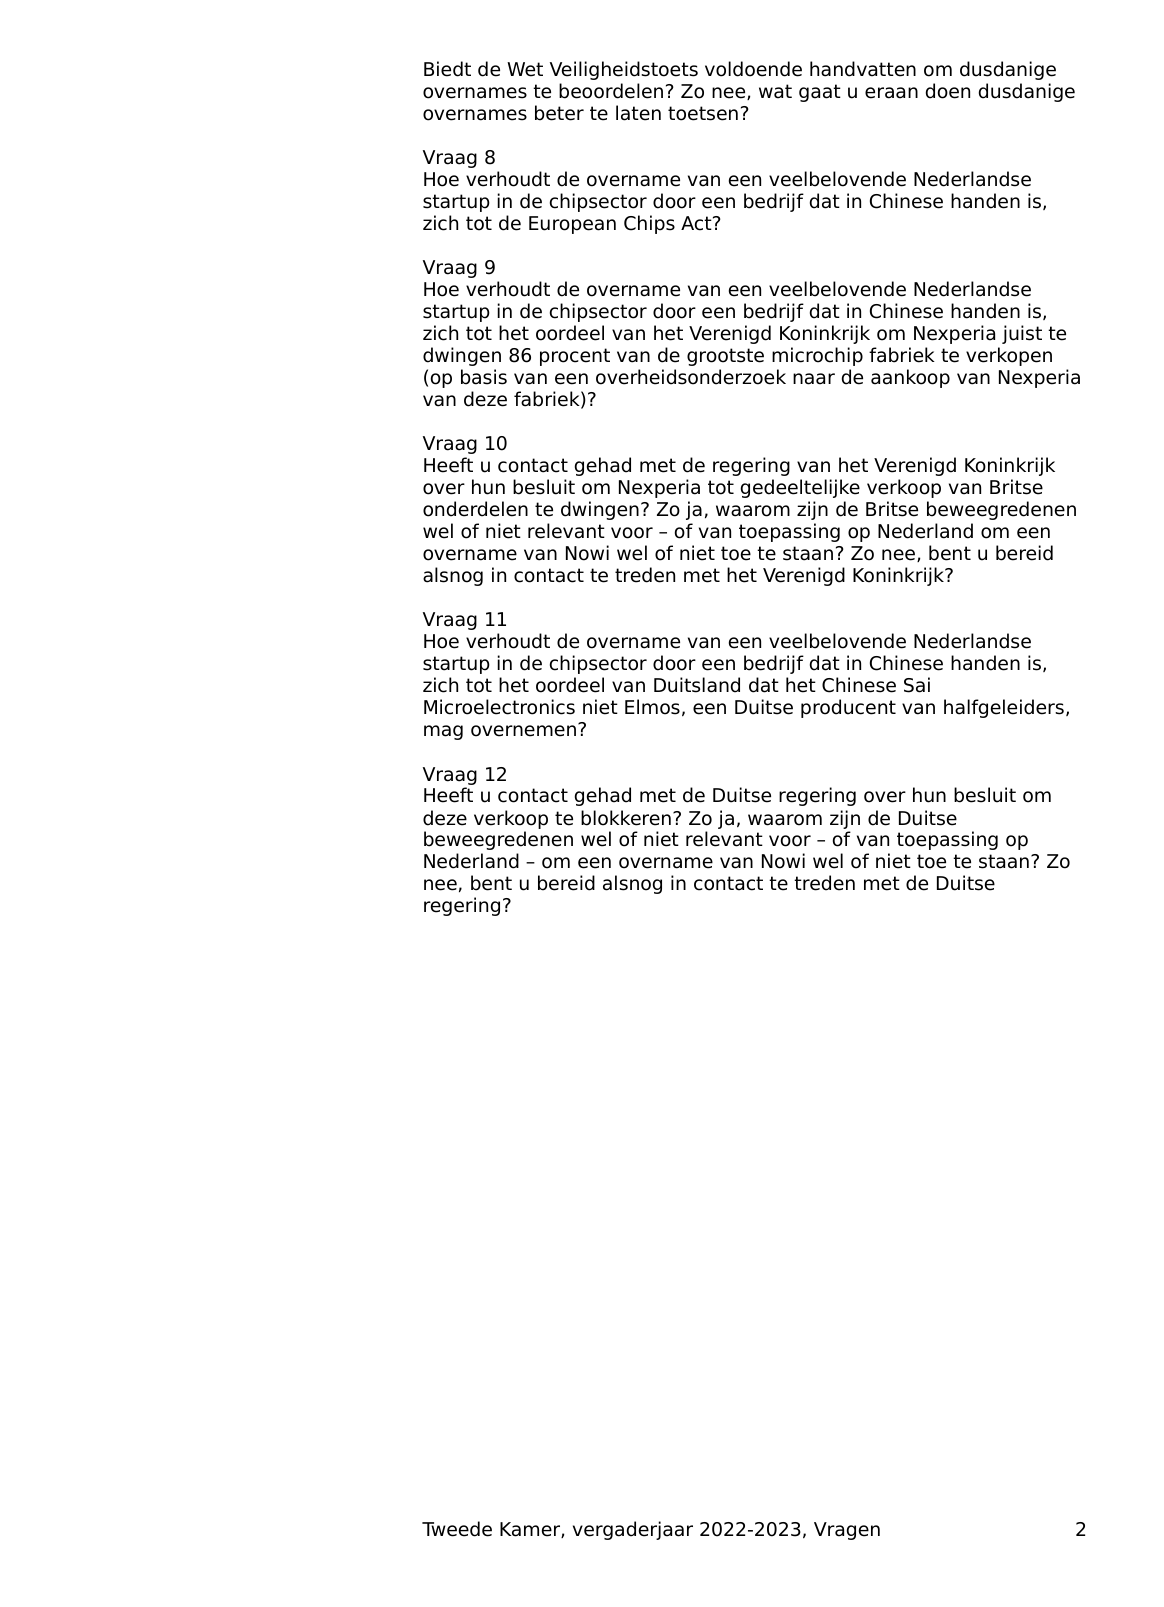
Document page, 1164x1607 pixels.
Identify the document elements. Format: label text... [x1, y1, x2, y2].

text Heeft u contact gehad met de regering van het Verenigd Koninkrijk over hun besluit om Nexperia tot gedeeltelijke verkoop van Britse onderdelen te dwingen? Zo ja, waarom zijn de Britse beweegredenen wel of niet relevant voor – of van toepassing op Nederland om een overname van Nowi wel of niet toe te staan? Zo nee, bent u bereid alsnog in contact te treden met het Verenigd Koninkrijk? [422, 455, 1087, 587]
text Vraag 11 [422, 609, 1087, 631]
text Heeft u contact gehad met de Duitse regering over hun besluit om deze verkoop te blokkeren? Zo ja, waarom zijn de Duitse beweegredenen wel of niet relevant voor – of van toepassing op Nederland – om een overname van Nowi wel of niet toe te staan? Zo nee, bent u bereid alsnog in contact te treden met de Duitse regering? [422, 785, 1087, 917]
text Vraag 12 [422, 763, 1087, 785]
text Hoe verhoudt de overname van een veelbelovende Nederlandse startup in de chipsector door een bedrijf dat in Chinese handen is, zich tot de European Chips Act? [422, 169, 1087, 235]
text Vraag 10 [422, 433, 1087, 455]
text Vraag 8 [422, 147, 1087, 169]
text Hoe verhoudt de overname van een veelbelovende Nederlandse startup in de chipsector door een bedrijf dat in Chinese handen is, zich tot het oordeel van het Verenigd Koninkrijk om Nexperia juist te dwingen 86 procent van de grootste microchip fabriek te verkopen (op basis van een overheidsonderzoek naar de aankoop van Nexperia van deze fabriek)? [422, 279, 1087, 411]
text Vraag 9 [422, 257, 1087, 279]
text Hoe verhoudt de overname van een veelbelovende Nederlandse startup in de chipsector door een bedrijf dat in Chinese handen is, zich tot het oordeel van Duitsland dat het Chinese Sai Microelectronics niet Elmos, een Duitse producent van halfgeleiders, mag overnemen? [422, 631, 1087, 741]
text Biedt de Wet Veiligheidstoets voldoende handvatten om dusdanige overnames te beoordelen? Zo nee, wat gaat u eraan doen dusdanige overnames beter te laten toetsen? [422, 59, 1087, 125]
